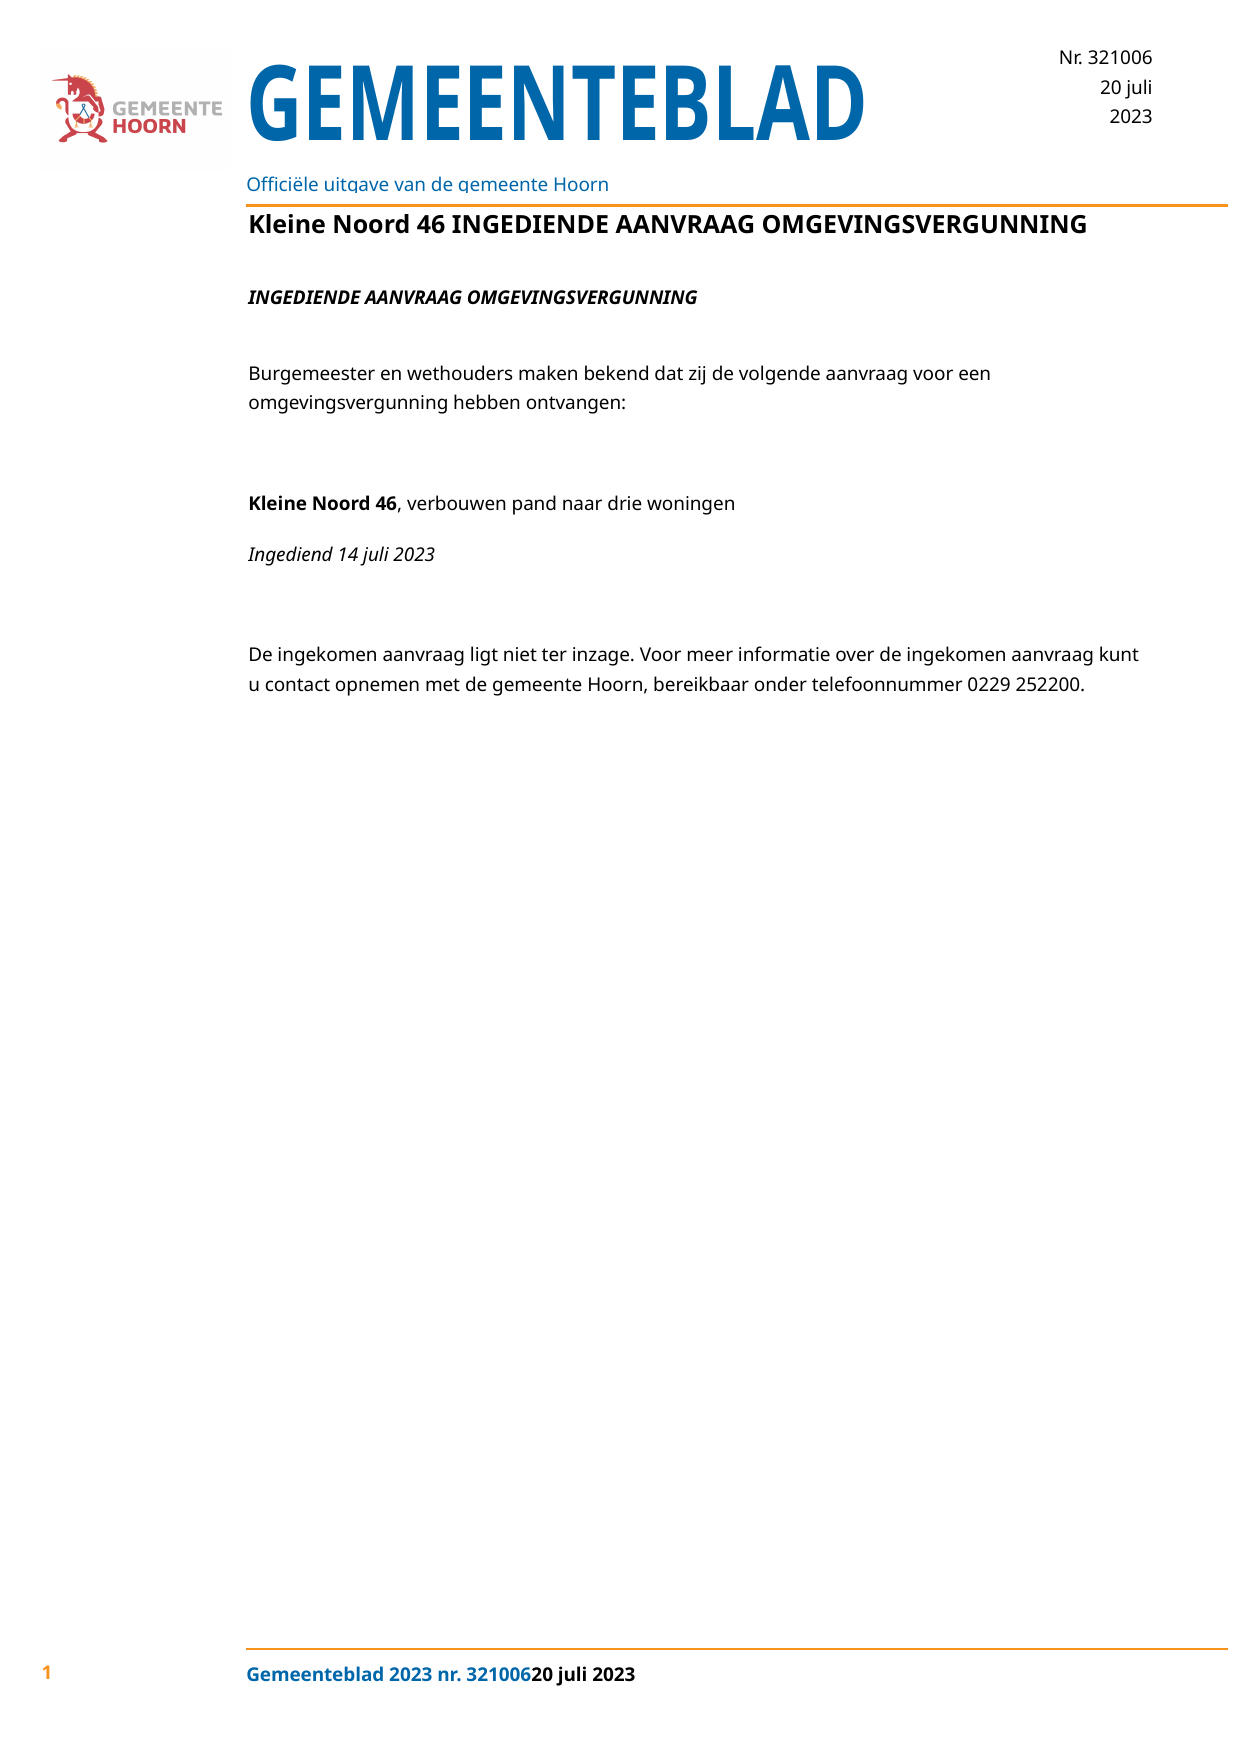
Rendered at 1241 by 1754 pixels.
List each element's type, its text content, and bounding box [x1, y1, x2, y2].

text Burgemeester en wethouders maken bekend dat zij de volgende aanvraag voor een omgevingsvergunning hebben ontvangen: [248, 360, 1152, 415]
text INGEDIENDE AANVRAAG OMGEVINGSVERGUNNING [248, 284, 1152, 309]
text Kleine Noord 46 INGEDIENDE AANVRAAG OMGEVINGSVERGUNNING [248, 207, 1152, 241]
text De ingekomen aanvraag ligt niet ter inzage. Voor meer informatie over de ingekomen aanvraag kunt u contact opnemen met de gemeente Hoorn, bereikbaar onder telefoonnummer 0229 252200. [248, 642, 1152, 697]
picture [41, 47, 231, 172]
text Ingediend 14 juli 2023 [248, 541, 1152, 567]
text Kleine Noord 46, verbouwen pand naar drie woningen [248, 490, 1152, 516]
